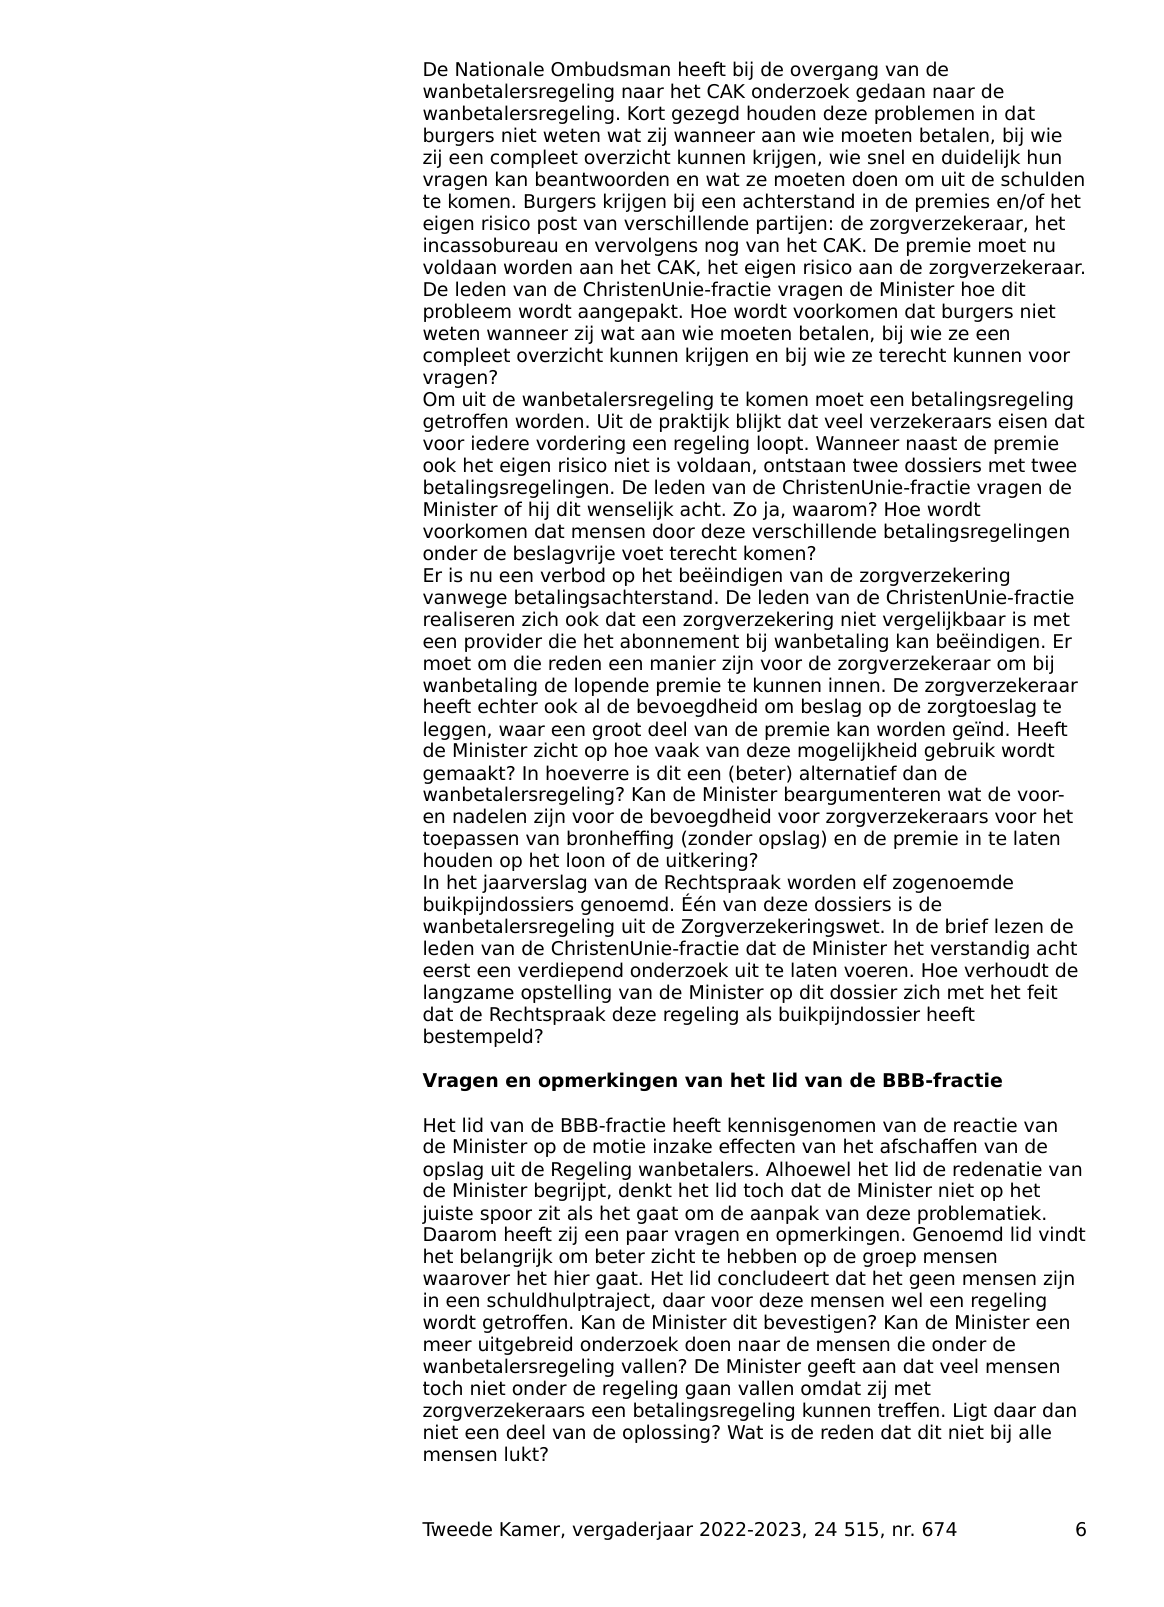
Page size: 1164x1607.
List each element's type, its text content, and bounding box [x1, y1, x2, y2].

text Het lid van de BBB-fractie heeft kennisgenomen van de reactie van de Minister op de motie inzake effecten van het afschaffen van de opslag uit de Regeling wanbetalers. Alhoewel het lid de redenatie van de Minister begrijpt, denkt het lid toch dat de Minister niet op het juiste spoor zit als het gaat om de aanpak van deze problematiek. Daarom heeft zij een paar vragen en opmerkingen. Genoemd lid vindt het belangrijk om beter zicht te hebben op de groep mensen waarover het hier gaat. Het lid concludeert dat het geen mensen zijn in een schuldhulptraject, daar voor deze mensen wel een regeling wordt getroffen. Kan de Minister dit bevestigen? Kan de Minister een meer uitgebreid onderzoek doen naar de mensen die onder de wanbetalersregeling vallen? De Minister geeft aan dat veel mensen toch niet onder de regeling gaan vallen omdat zij met zorgverzekeraars een betalingsregeling kunnen treffen. Ligt daar dan niet een deel van de oplossing? Wat is de reden dat dit niet bij alle mensen lukt? [422, 1114, 1087, 1466]
text In het jaarverslag van de Rechtspraak worden elf zogenoemde buikpijndossiers genoemd. Één van deze dossiers is de wanbetalersregeling uit de Zorgverzekeringswet. In de brief lezen de leden van de ChristenUnie-fractie dat de Minister het verstandig acht eerst een verdiepend onderzoek uit te laten voeren. Hoe verhoudt de langzame opstelling van de Minister op dit dossier zich met het feit dat de Rechtspraak deze regeling als buikpijndossier heeft bestempeld? [422, 872, 1087, 1048]
text Er is nu een verbod op het beëindigen van de zorgverzekering vanwege betalingsachterstand. De leden van de ChristenUnie-fractie realiseren zich ook dat een zorgverzekering niet vergelijkbaar is met een provider die het abonnement bij wanbetaling kan beëindigen. Er moet om die reden een manier zijn voor de zorgverzekeraar om bij wanbetaling de lopende premie te kunnen innen. De zorgverzekeraar heeft echter ook al de bevoegdheid om beslag op de zorgtoeslag te leggen, waar een groot deel van de premie kan worden geïnd. Heeft de Minister zicht op hoe vaak van deze mogelijkheid gebruik wordt gemaakt? In hoeverre is dit een (beter) alternatief dan de wanbetalersregeling? Kan de Minister beargumenteren wat de voor- en nadelen zijn voor de bevoegdheid voor zorgverzekeraars voor het toepassen van bronheffing (zonder opslag) en de premie in te laten houden op het loon of de uitkering? [422, 564, 1087, 872]
text Om uit de wanbetalersregeling te komen moet een betalingsregeling getroffen worden. Uit de praktijk blijkt dat veel verzekeraars eisen dat voor iedere vordering een regeling loopt. Wanneer naast de premie ook het eigen risico niet is voldaan, ontstaan twee dossiers met twee betalingsregelingen. De leden van de ChristenUnie-fractie vragen de Minister of hij dit wenselijk acht. Zo ja, waarom? Hoe wordt voorkomen dat mensen door deze verschillende betalingsregelingen onder de beslagvrije voet terecht komen? [422, 389, 1087, 564]
text De Nationale Ombudsman heeft bij de overgang van de wanbetalersregeling naar het CAK onderzoek gedaan naar de wanbetalersregeling. Kort gezegd houden deze problemen in dat burgers niet weten wat zij wanneer aan wie moeten betalen, bij wie zij een compleet overzicht kunnen krijgen, wie snel en duidelijk hun vragen kan beantwoorden en wat ze moeten doen om uit de schulden te komen. Burgers krijgen bij een achterstand in de premies en/of het eigen risico post van verschillende partijen: de zorgverzekeraar, het incassobureau en vervolgens nog van het CAK. De premie moet nu voldaan worden aan het CAK, het eigen risico aan de zorgverzekeraar. De leden van de ChristenUnie-fractie vragen de Minister hoe dit probleem wordt aangepakt. Hoe wordt voorkomen dat burgers niet weten wanneer zij wat aan wie moeten betalen, bij wie ze een compleet overzicht kunnen krijgen en bij wie ze terecht kunnen voor vragen? [422, 59, 1087, 389]
subtitle Vragen en opmerkingen van het lid van de BBB-fractie [422, 1070, 1087, 1092]
